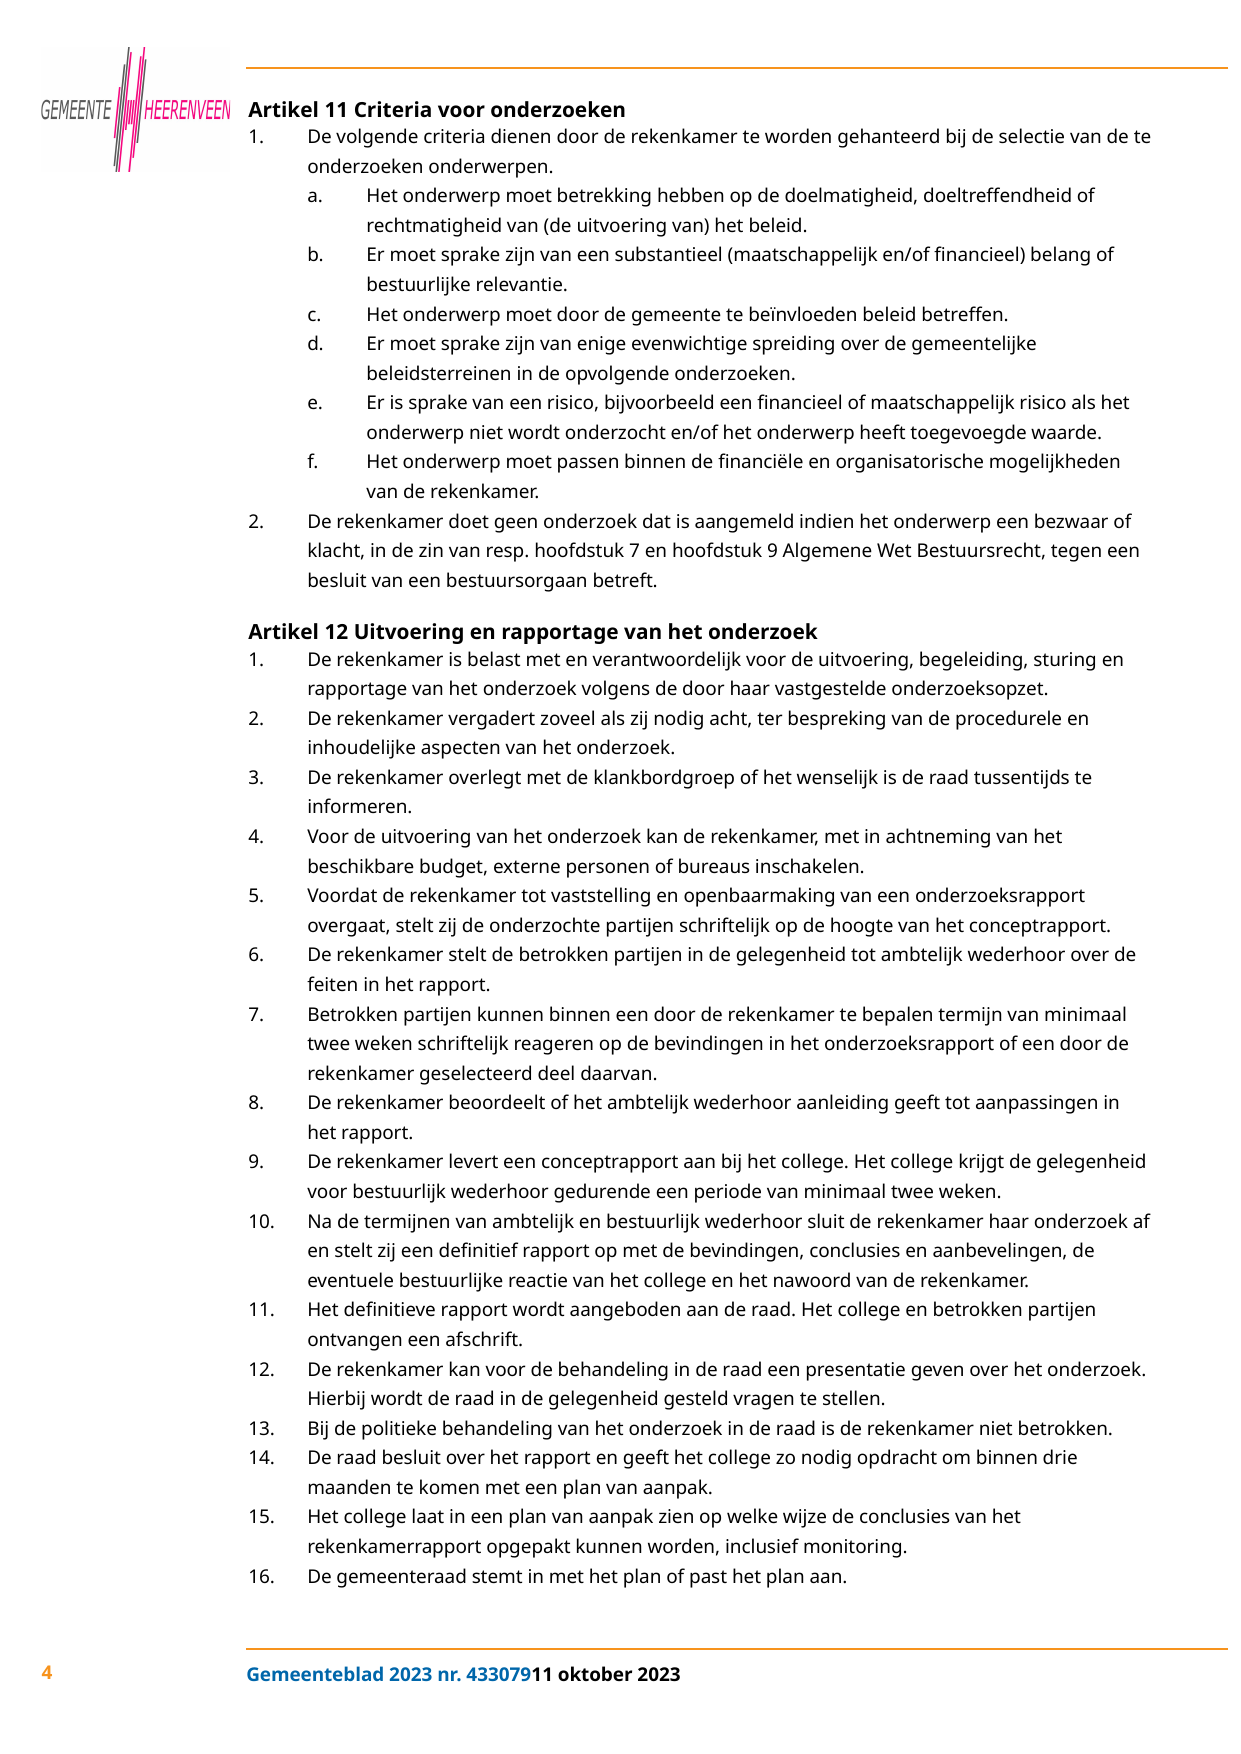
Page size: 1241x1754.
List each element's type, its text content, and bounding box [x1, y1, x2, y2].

list Er is sprake van een risico, bijvoorbeeld een financieel of maatschappelijk risico als het onderwerp niet wordt onderzocht en/of het onderwerp heeft toegevoegde waarde. [307, 389, 1152, 445]
list Het college laat in een plan van aanpak zien op welke wijze de conclusies van het rekenkamerrapport opgepakt kunnen worden, inclusief monitoring. [248, 1504, 1152, 1559]
list Het onderwerp moet betrekking hebben op de doelmatigheid, doeltreffendheid of rechtmatigheid van (de uitvoering van) het beleid. [307, 182, 1152, 238]
list De rekenkamer doet geen onderzoek dat is aangemeld indien het onderwerp een bezwaar of klacht, in de zin van resp. hoofdstuk 7 en hoofdstuk 9 Algemene Wet Bestuursrecht, tegen een besluit van een bestuursorgaan betreft. [248, 508, 1152, 593]
list Voordat de rekenkamer tot vaststelling en openbaarmaking van een onderzoeksrapport overgaat, stelt zij de onderzochte partijen schriftelijk op de hoogte van het conceptrapport. [248, 882, 1152, 938]
text Artikel 12 Uitvoering en rapportage van het onderzoek [248, 617, 1152, 646]
picture [41, 47, 231, 172]
list Het onderwerp moet passen binnen de financiële en organisatorische mogelijkheden van de rekenkamer. [307, 449, 1152, 504]
list De rekenkamer overlegt met de klankbordgroep of het wenselijk is de raad tussentijds te informeren. [248, 764, 1152, 819]
list Er moet sprake zijn van enige evenwichtige spreiding over de gemeentelijke beleidsterreinen in de opvolgende onderzoeken. [307, 330, 1152, 386]
list Betrokken partijen kunnen binnen een door de rekenkamer te bepalen termijn van minimaal twee weken schriftelijk reageren op de bevindingen in het onderzoeksrapport of een door de rekenkamer geselecteerd deel daarvan. [248, 1001, 1152, 1086]
list De rekenkamer levert een conceptrapport aan bij het college. Het college krijgt de gelegenheid voor bestuurlijk wederhoor gedurende een periode van minimaal twee weken. [248, 1149, 1152, 1204]
list De rekenkamer is belast met en verantwoordelijk voor de uitvoering, begeleiding, sturing en rapportage van het onderzoek volgens de door haar vastgestelde onderzoeksopzet. [248, 646, 1152, 701]
list De gemeenteraad stemt in met het plan of past het plan aan. [248, 1563, 1152, 1589]
list Voor de uitvoering van het onderzoek kan de rekenkamer, met in achtneming van het beschikbare budget, externe personen of bureaus inschakelen. [248, 823, 1152, 879]
list De volgende criteria dienen door de rekenkamer te worden gehanteerd bij de selectie van de te onderzoeken onderwerpen. [248, 123, 1152, 178]
list De rekenkamer vergadert zoveel als zij nodig acht, ter bespreking van de procedurele en inhoudelijke aspecten van het onderzoek. [248, 705, 1152, 760]
list De rekenkamer kan voor de behandeling in de raad een presentatie geven over het onderzoek. Hierbij wordt de raad in de gelegenheid gesteld vragen te stellen. [248, 1356, 1152, 1411]
list Bij de politieke behandeling van het onderzoek in de raad is de rekenkamer niet betrokken. [248, 1415, 1152, 1441]
list De rekenkamer stelt de betrokken partijen in de gelegenheid tot ambtelijk wederhoor over de feiten in het rapport. [248, 942, 1152, 997]
list De raad besluit over het rapport en geeft het college zo nodig opdracht om binnen drie maanden te komen met een plan van aanpak. [248, 1444, 1152, 1500]
list De rekenkamer beoordeelt of het ambtelijk wederhoor aanleiding geeft tot aanpassingen in het rapport. [248, 1089, 1152, 1145]
list Na de termijnen van ambtelijk en bestuurlijk wederhoor sluit de rekenkamer haar onderzoek af en stelt zij een definitief rapport op met de bevindingen, conclusies en aanbevelingen, de eventuele bestuurlijke reactie van het college en het nawoord van de rekenkamer. [248, 1208, 1152, 1293]
list Het onderwerp moet door de gemeente te beïnvloeden beleid betreffen. [307, 301, 1152, 326]
list Het definitieve rapport wordt aangeboden aan de raad. Het college en betrokken partijen ontvangen een afschrift. [248, 1297, 1152, 1352]
text Artikel 11 Criteria voor onderzoeken [248, 95, 1152, 123]
list Er moet sprake zijn van een substantieel (maatschappelijk en/of financieel) belang of bestuurlijke relevantie. [307, 242, 1152, 297]
